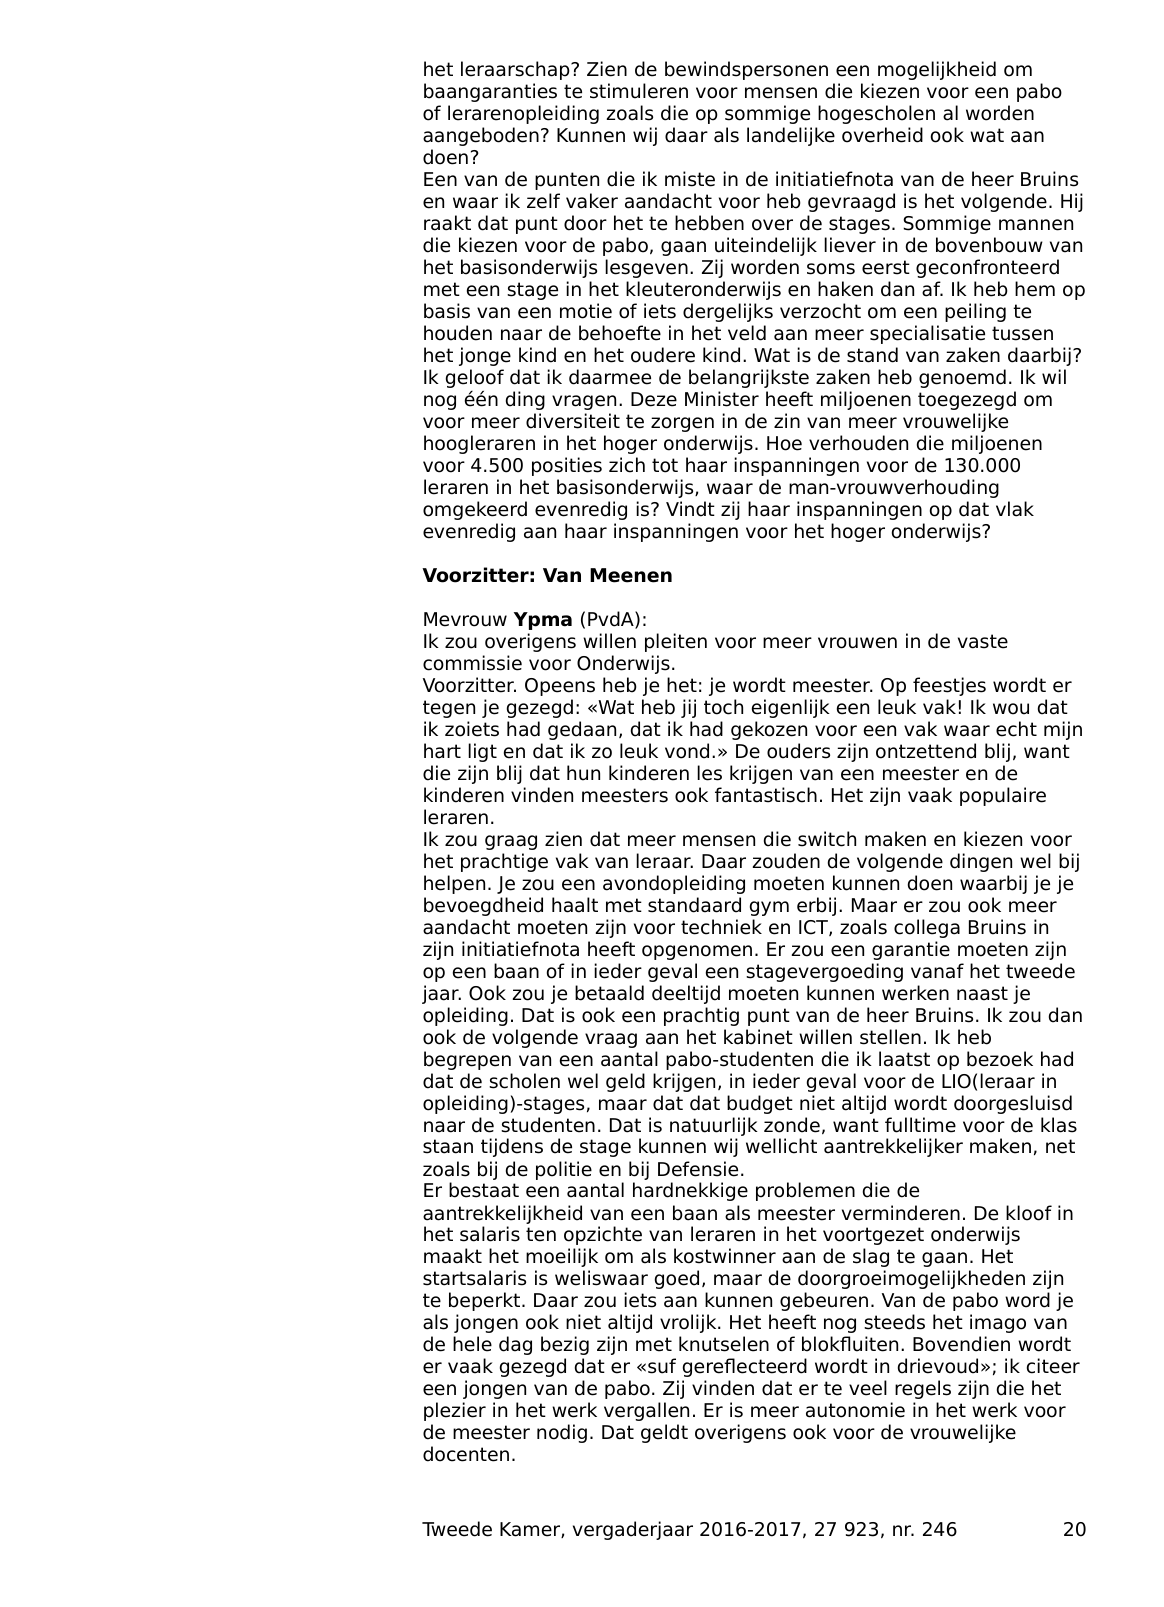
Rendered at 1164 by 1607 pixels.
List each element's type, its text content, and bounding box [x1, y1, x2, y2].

text Mevrouw Ypma (PvdA): [422, 609, 1087, 631]
text het leraarschap? Zien de bewindspersonen een mogelijkheid om baangaranties te stimuleren voor mensen die kiezen voor een pabo of lerarenopleiding zoals die op sommige hogescholen al worden aangeboden? Kunnen wij daar als landelijke overheid ook wat aan doen? [422, 59, 1087, 169]
text Ik zou overigens willen pleiten voor meer vrouwen in de vaste commissie voor Onderwijs. [422, 631, 1087, 675]
text Een van de punten die ik miste in de initiatiefnota van de heer Bruins en waar ik zelf vaker aandacht voor heb gevraagd is het volgende. Hij raakt dat punt door het te hebben over de stages. Sommige mannen die kiezen voor de pabo, gaan uiteindelijk liever in de bovenbouw van het basisonderwijs lesgeven. Zij worden soms eerst geconfronteerd met een stage in het kleuteronderwijs en haken dan af. Ik heb hem op basis van een motie of iets dergelijks verzocht om een peiling te houden naar de behoefte in het veld aan meer specialisatie tussen het jonge kind en het oudere kind. Wat is de stand van zaken daarbij? [422, 169, 1087, 367]
text Ik zou graag zien dat meer mensen die switch maken en kiezen voor het prachtige vak van leraar. Daar zouden de volgende dingen wel bij helpen. Je zou een avondopleiding moeten kunnen doen waarbij je je bevoegdheid haalt met standaard gym erbij. Maar er zou ook meer aandacht moeten zijn voor techniek en ICT, zoals collega Bruins in zijn initiatiefnota heeft opgenomen. Er zou een garantie moeten zijn op een baan of in ieder geval een stagevergoeding vanaf het tweede jaar. Ook zou je betaald deeltijd moeten kunnen werken naast je opleiding. Dat is ook een prachtig punt van de heer Bruins. Ik zou dan ook de volgende vraag aan het kabinet willen stellen. Ik heb begrepen van een aantal pabo-studenten die ik laatst op bezoek had dat de scholen wel geld krijgen, in ieder geval voor de LIO(leraar in opleiding)-stages, maar dat dat budget niet altijd wordt doorgesluisd naar de studenten. Dat is natuurlijk zonde, want fulltime voor de klas staan tijdens de stage kunnen wij wellicht aantrekkelijker maken, net zoals bij de politie en bij Defensie. [422, 829, 1087, 1180]
text Er bestaat een aantal hardnekkige problemen die de aantrekkelijkheid van een baan als meester verminderen. De kloof in het salaris ten opzichte van leraren in het voortgezet onderwijs maakt het moeilijk om als kostwinner aan de slag te gaan. Het startsalaris is weliswaar goed, maar de doorgroeimogelijkheden zijn te beperkt. Daar zou iets aan kunnen gebeuren. Van de pabo word je als jongen ook niet altijd vrolijk. Het heeft nog steeds het imago van de hele dag bezig zijn met knutselen of blokfluiten. Bovendien wordt er vaak gezegd dat er «suf gereflecteerd wordt in drievoud»; ik citeer een jongen van de pabo. Zij vinden dat er te veel regels zijn die het plezier in het werk vergallen. Er is meer autonomie in het werk voor de meester nodig. Dat geldt overigens ook voor de vrouwelijke docenten. [422, 1180, 1087, 1466]
text Voorzitter. Opeens heb je het: je wordt meester. Op feestjes wordt er tegen je gezegd: «Wat heb jij toch eigenlijk een leuk vak! Ik wou dat ik zoiets had gedaan, dat ik had gekozen voor een vak waar echt mijn hart ligt en dat ik zo leuk vond.» De ouders zijn ontzettend blij, want die zijn blij dat hun kinderen les krijgen van een meester en de kinderen vinden meesters ook fantastisch. Het zijn vaak populaire leraren. [422, 675, 1087, 829]
subtitle Voorzitter: Van Meenen [422, 565, 1087, 587]
text Ik geloof dat ik daarmee de belangrijkste zaken heb genoemd. Ik wil nog één ding vragen. Deze Minister heeft miljoenen toegezegd om voor meer diversiteit te zorgen in de zin van meer vrouwelijke hoogleraren in het hoger onderwijs. Hoe verhouden die miljoenen voor 4.500 posities zich tot haar inspanningen voor de 130.000 leraren in het basisonderwijs, waar de man-vrouwverhouding omgekeerd evenredig is? Vindt zij haar inspanningen op dat vlak evenredig aan haar inspanningen voor het hoger onderwijs? [422, 367, 1087, 543]
